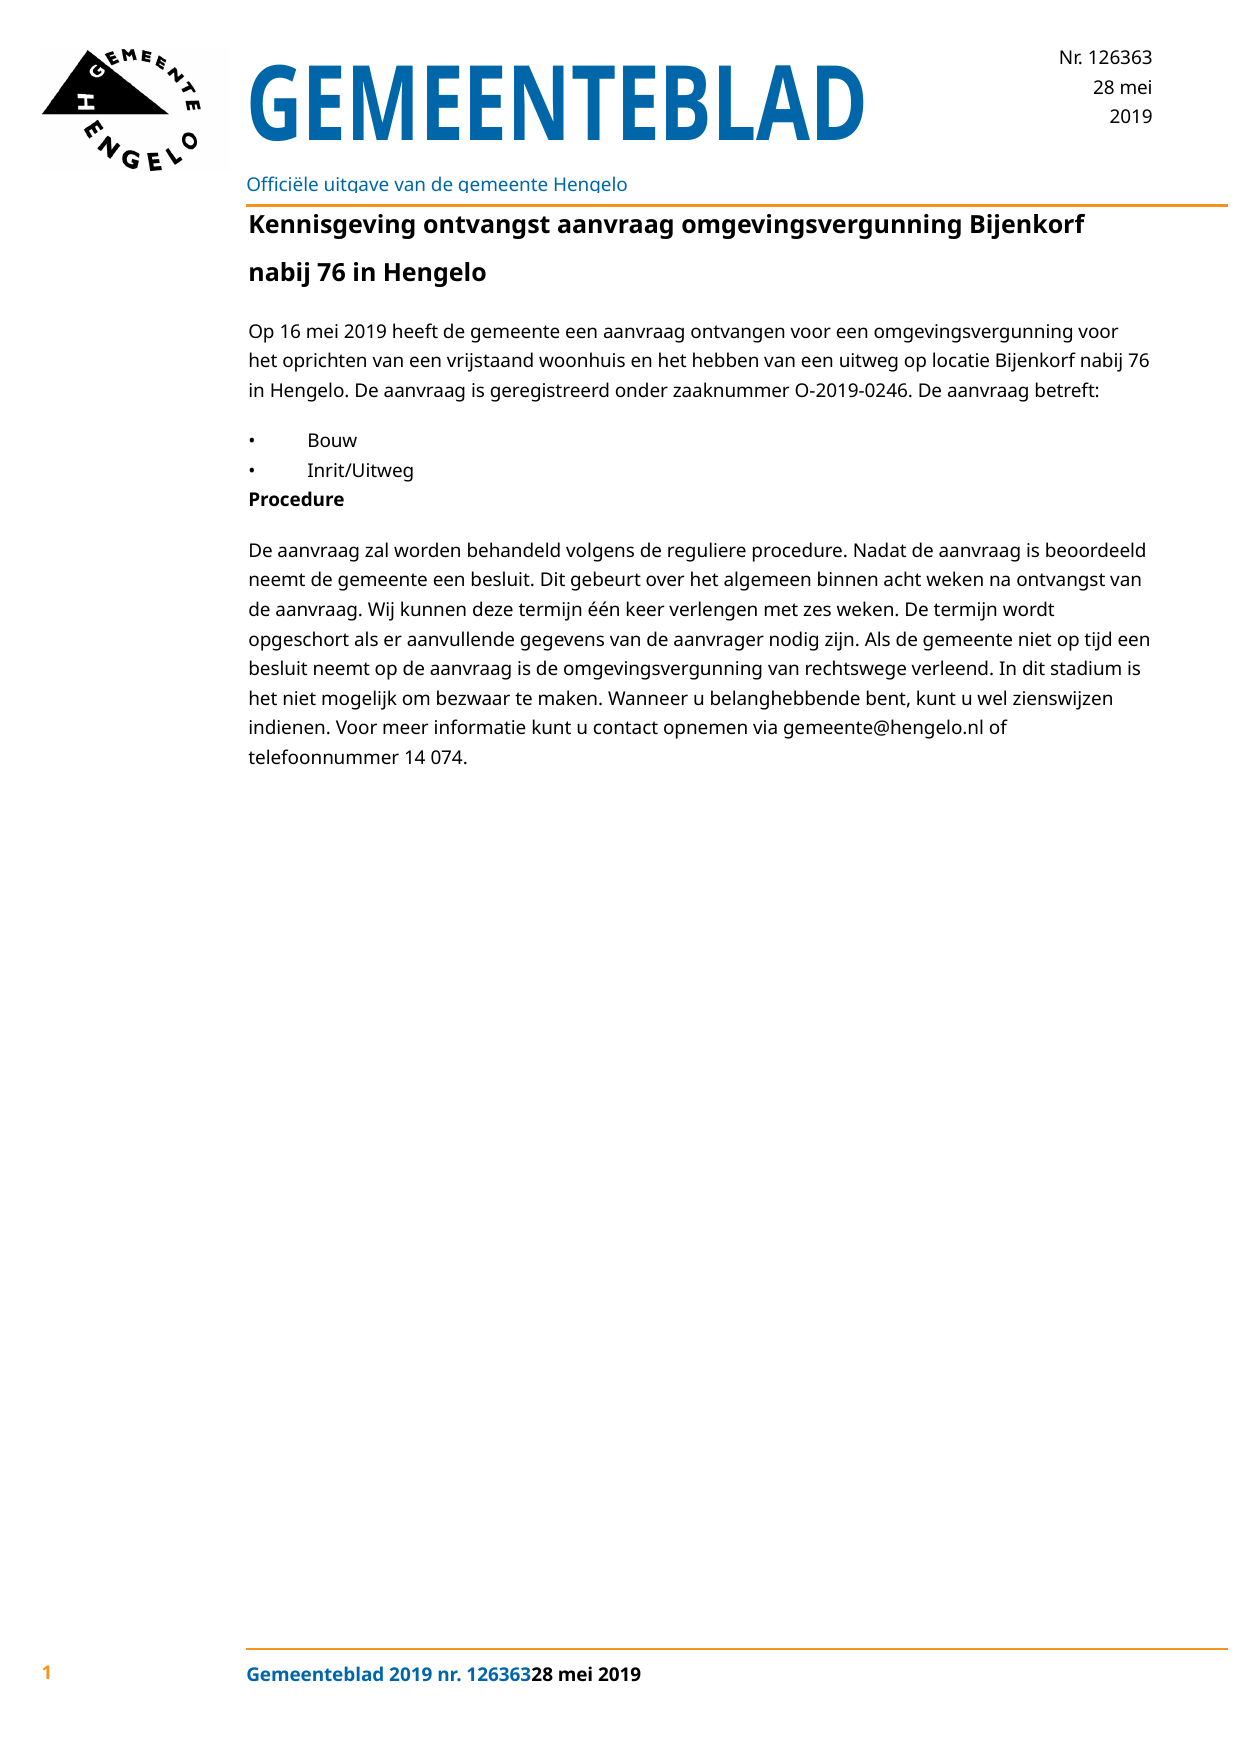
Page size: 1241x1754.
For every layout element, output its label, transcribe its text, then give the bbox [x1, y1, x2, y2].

text Op 16 mei 2019 heeft de gemeente een aanvraag ontvangen voor een omgevingsvergunning voor het oprichten van een vrijstaand woonhuis en het hebben van een uitweg op locatie Bijenkorf nabij 76 in Hengelo. De aanvraag is geregistreerd onder zaaknummer O-2019-0246. De aanvraag betreft: [248, 318, 1152, 403]
list Inrit/Uitweg [248, 457, 1152, 483]
list Bouw [248, 427, 1152, 453]
picture [41, 47, 231, 172]
text De aanvraag zal worden behandeld volgens de reguliere procedure. Nadat de aanvraag is beoordeeld neemt de gemeente een besluit. Dit gebeurt over het algemeen binnen acht weken na ontvangst van de aanvraag. Wij kunnen deze termijn één keer verlengen met zes weken. De termijn wordt opgeschort als er aanvullende gegevens van de aanvrager nodig zijn. Als de gemeente niet op tijd een besluit neemt op de aanvraag is de omgevingsvergunning van rechtswege verleend. In dit stadium is het niet mogelijk om bezwaar te maken. Wanneer u belanghebbende bent, kunt u wel zienswijzen indienen. Voor meer informatie kunt u contact opnemen via gemeente@hengelo.nl of telefoonnummer 14 074. [248, 537, 1152, 770]
text Procedure [248, 487, 1152, 512]
text Kennisgeving ontvangst aanvraag omgevingsvergunning Bijenkorf nabij 76 in Hengelo [248, 207, 1152, 288]
